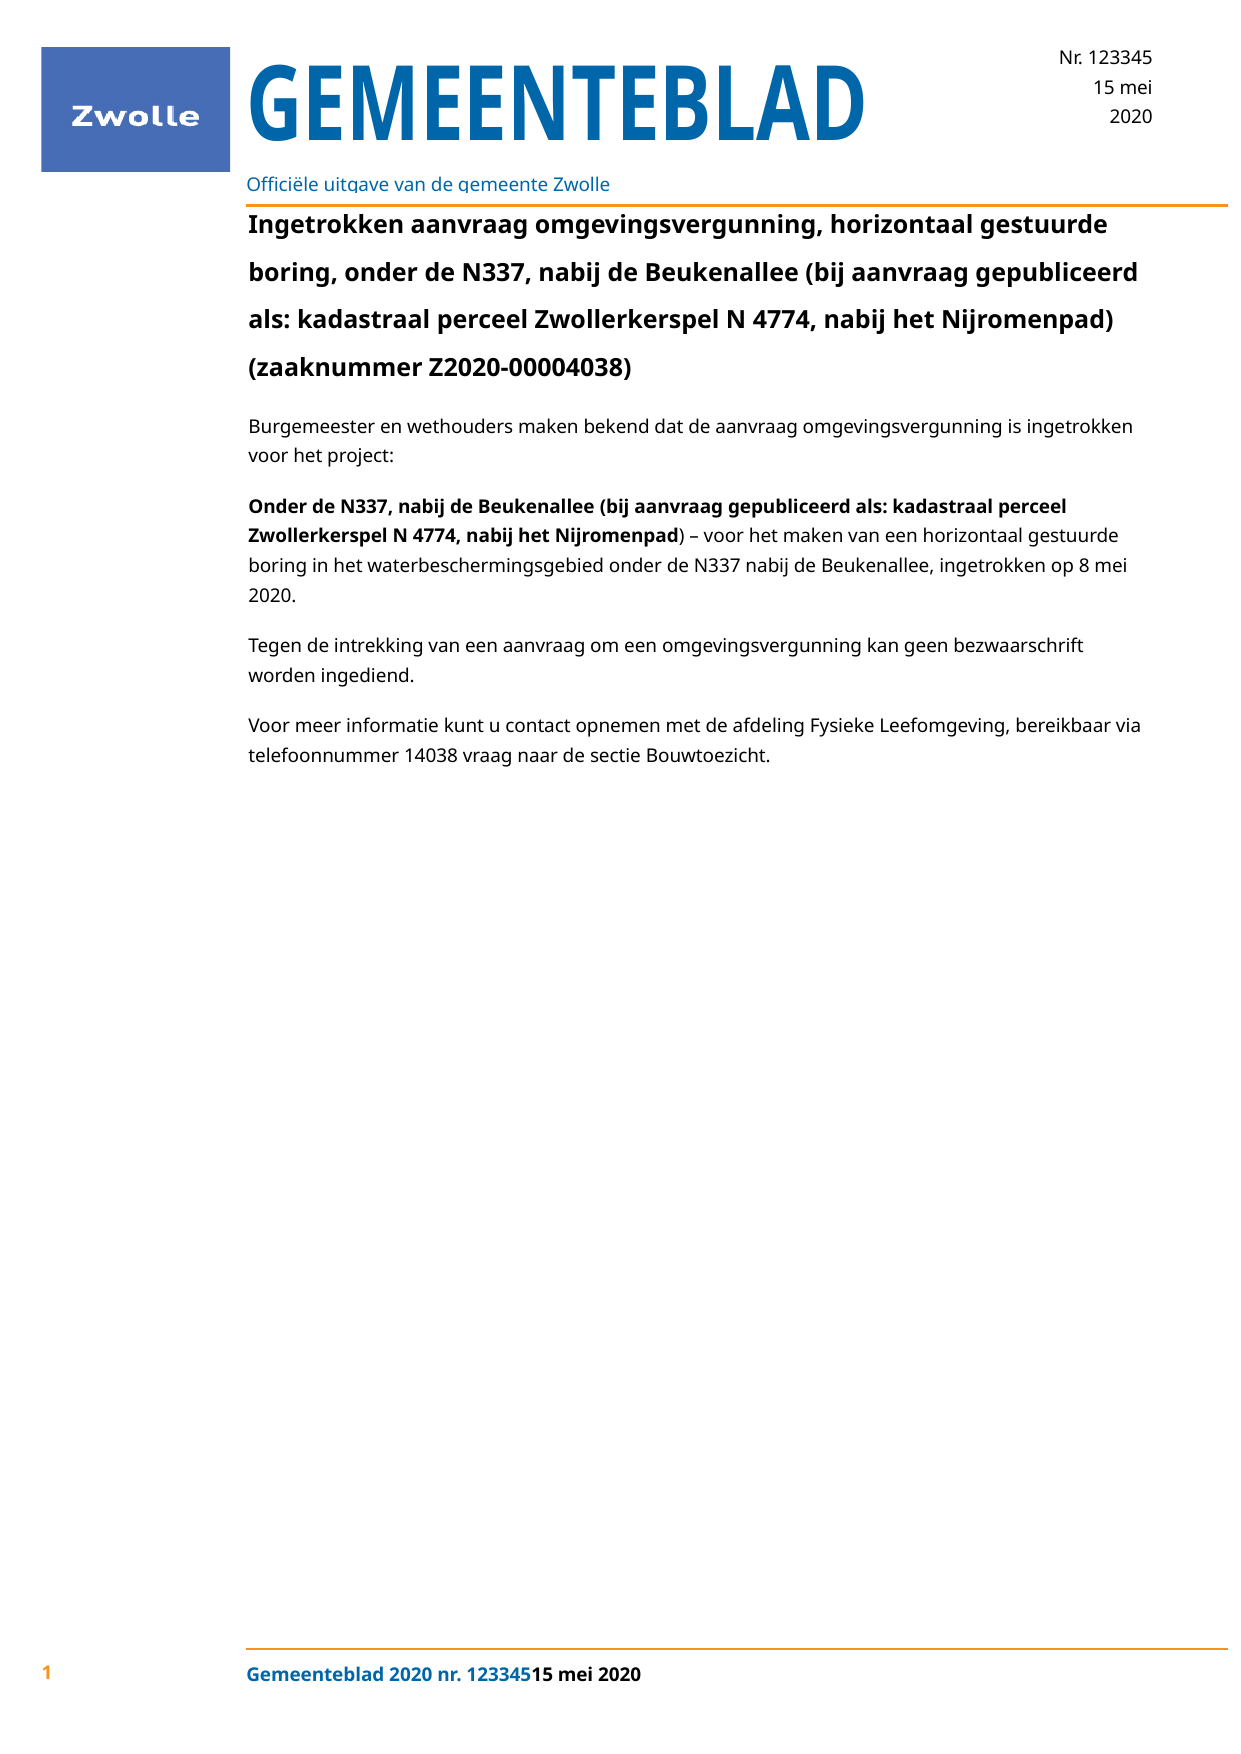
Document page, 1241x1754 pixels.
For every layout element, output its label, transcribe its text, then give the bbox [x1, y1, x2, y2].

text Burgemeester en wethouders maken bekend dat de aanvraag omgevingsvergunning is ingetrokken voor het project: [248, 413, 1152, 468]
text Ingetrokken aanvraag omgevingsvergunning, horizontaal gestuurde boring, onder de N337, nabij de Beukenallee (bij aanvraag gepubliceerd als: kadastraal perceel Zwollerkerspel N 4774, nabij het Nijromenpad) (zaaknummer Z2020-00004038) [248, 207, 1152, 384]
text Onder de N337, nabij de Beukenallee (bij aanvraag gepubliceerd als: kadastraal perceel Zwollerkerspel N 4774, nabij het Nijromenpad) – voor het maken van een horizontaal gestuurde boring in het waterbeschermingsgebied onder de N337 nabij de Beukenallee, ingetrokken op 8 mei 2020. [248, 493, 1152, 608]
picture [41, 47, 231, 172]
text Voor meer informatie kunt u contact opnemen met de afdeling Fysieke Leefomgeving, bereikbaar via telefoonnummer 14038 vraag naar de sectie Bouwtoezicht. [248, 712, 1152, 768]
text Tegen de intrekking van een aanvraag om een omgevingsvergunning kan geen bezwaarschrift worden ingediend. [248, 632, 1152, 688]
